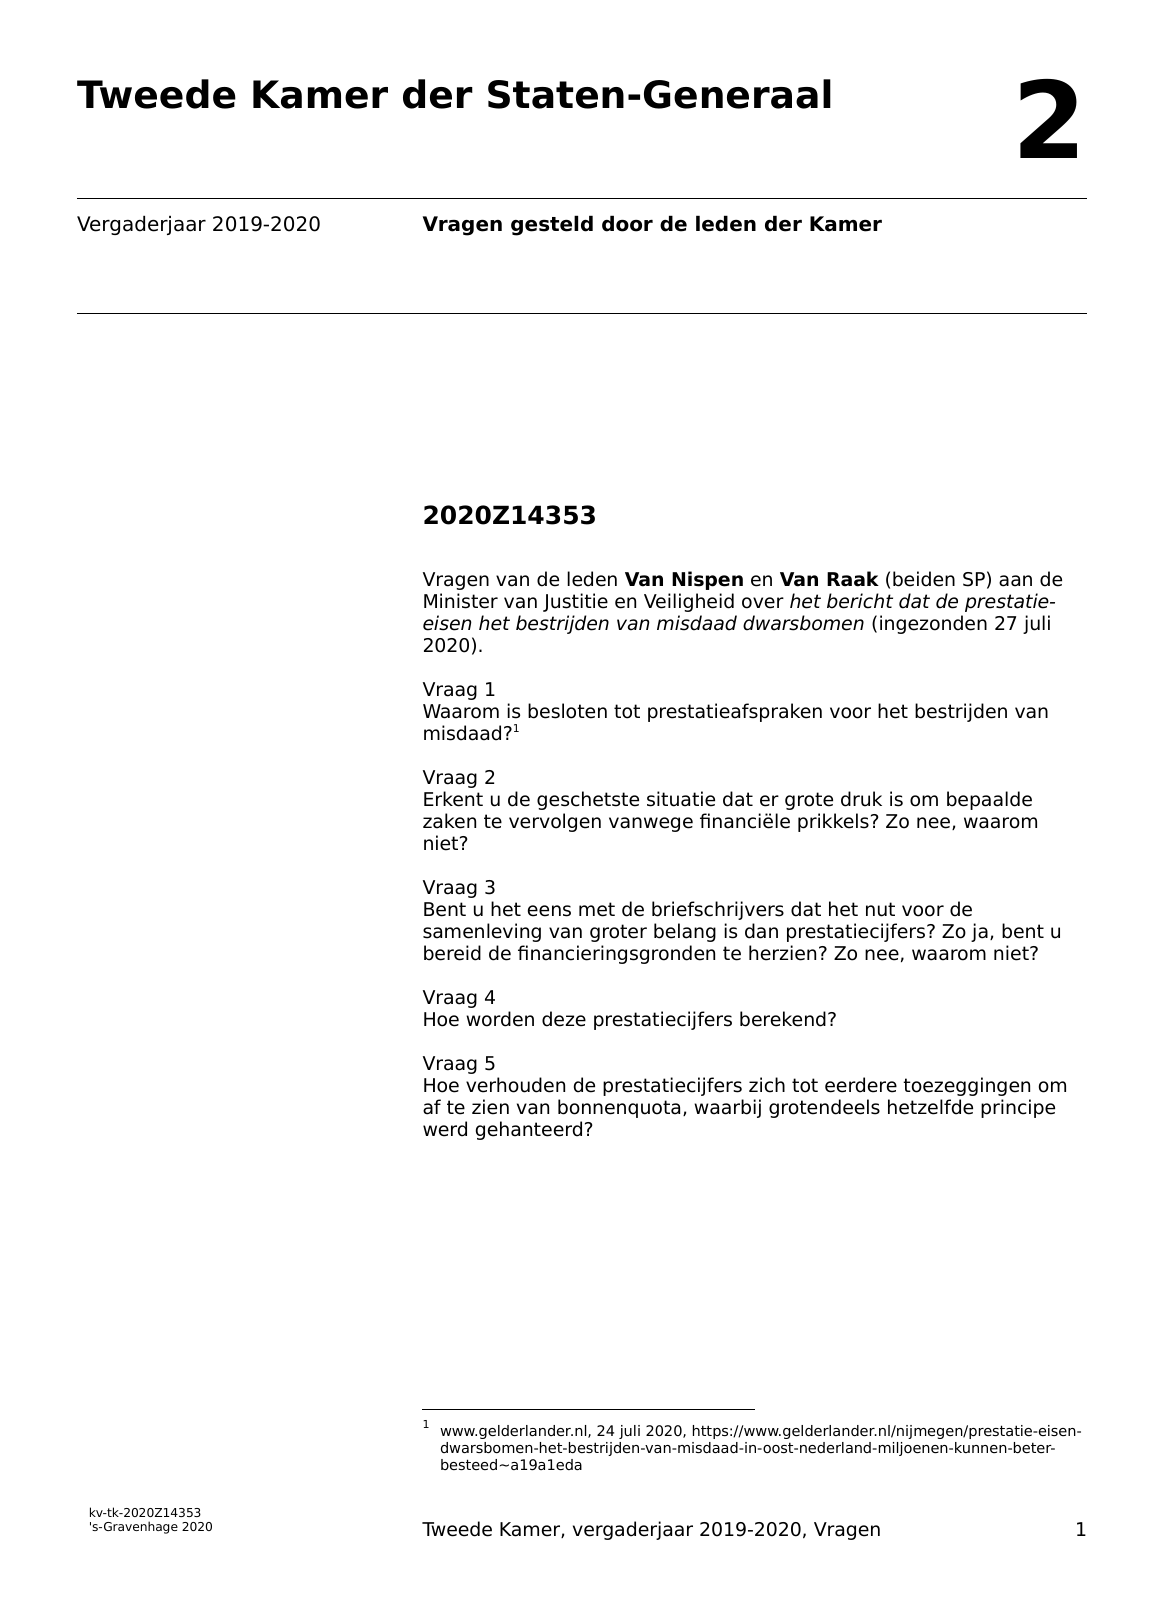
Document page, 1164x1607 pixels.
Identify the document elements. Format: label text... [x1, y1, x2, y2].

text www.gelderlander.nl, 24 juli 2020, https://www.gelderlander.nl/nijmegen/prestatie-eisen-dwarsbomen-het-bestrijden-van-misdaad-in-oost-nederland-miljoenen-kunnen-beter-besteed~a19a1eda [422, 1418, 1087, 1474]
table_cell Vergaderjaar 2019-2020 [77, 199, 422, 313]
text 2020Z14353 [422, 501, 1087, 531]
text Vraag 2 [422, 767, 1087, 789]
text Waarom is besloten tot prestatieafspraken voor het bestrijden van misdaad? [422, 701, 1087, 745]
text Vraag 3 [422, 877, 1087, 899]
text Erkent u de geschetste situatie dat er grote druk is om bepaalde zaken te vervolgen vanwege financiële prikkels? Zo nee, waarom niet? [422, 789, 1087, 855]
text Vragen van de leden Van Nispen en Van Raak (beiden SP) aan de Minister van Justitie en Veiligheid over het bericht dat de prestatie-eisen het bestrijden van misdaad dwarsbomen (ingezonden 27 juli 2020). [422, 569, 1087, 657]
text Hoe verhouden de prestatiecijfers zich tot eerdere toezeggingen om af te zien van bonnenquota, waarbij grotendeels hetzelfde principe werd gehanteerd? [422, 1075, 1087, 1141]
table_header Tweede Kamer der Staten-Generaal [77, 59, 886, 198]
text Vraag 1 [422, 679, 1087, 701]
text Vraag 5 [422, 1053, 1087, 1075]
text 's-Gravenhage 2020 [88, 1520, 323, 1534]
table_cell Vragen gesteld door de leden der Kamer [422, 199, 1087, 313]
table_header 2 [886, 59, 1087, 198]
text Vraag 4 [422, 987, 1087, 1009]
text Hoe worden deze prestatiecijfers berekend? [422, 1009, 1087, 1031]
text kv-tk-2020Z14353 [88, 1506, 323, 1520]
text Bent u het eens met de briefschrijvers dat het nut voor de samenleving van groter belang is dan prestatiecijfers? Zo ja, bent u bereid de financieringsgronden te herzien? Zo nee, waarom niet? [422, 899, 1087, 965]
